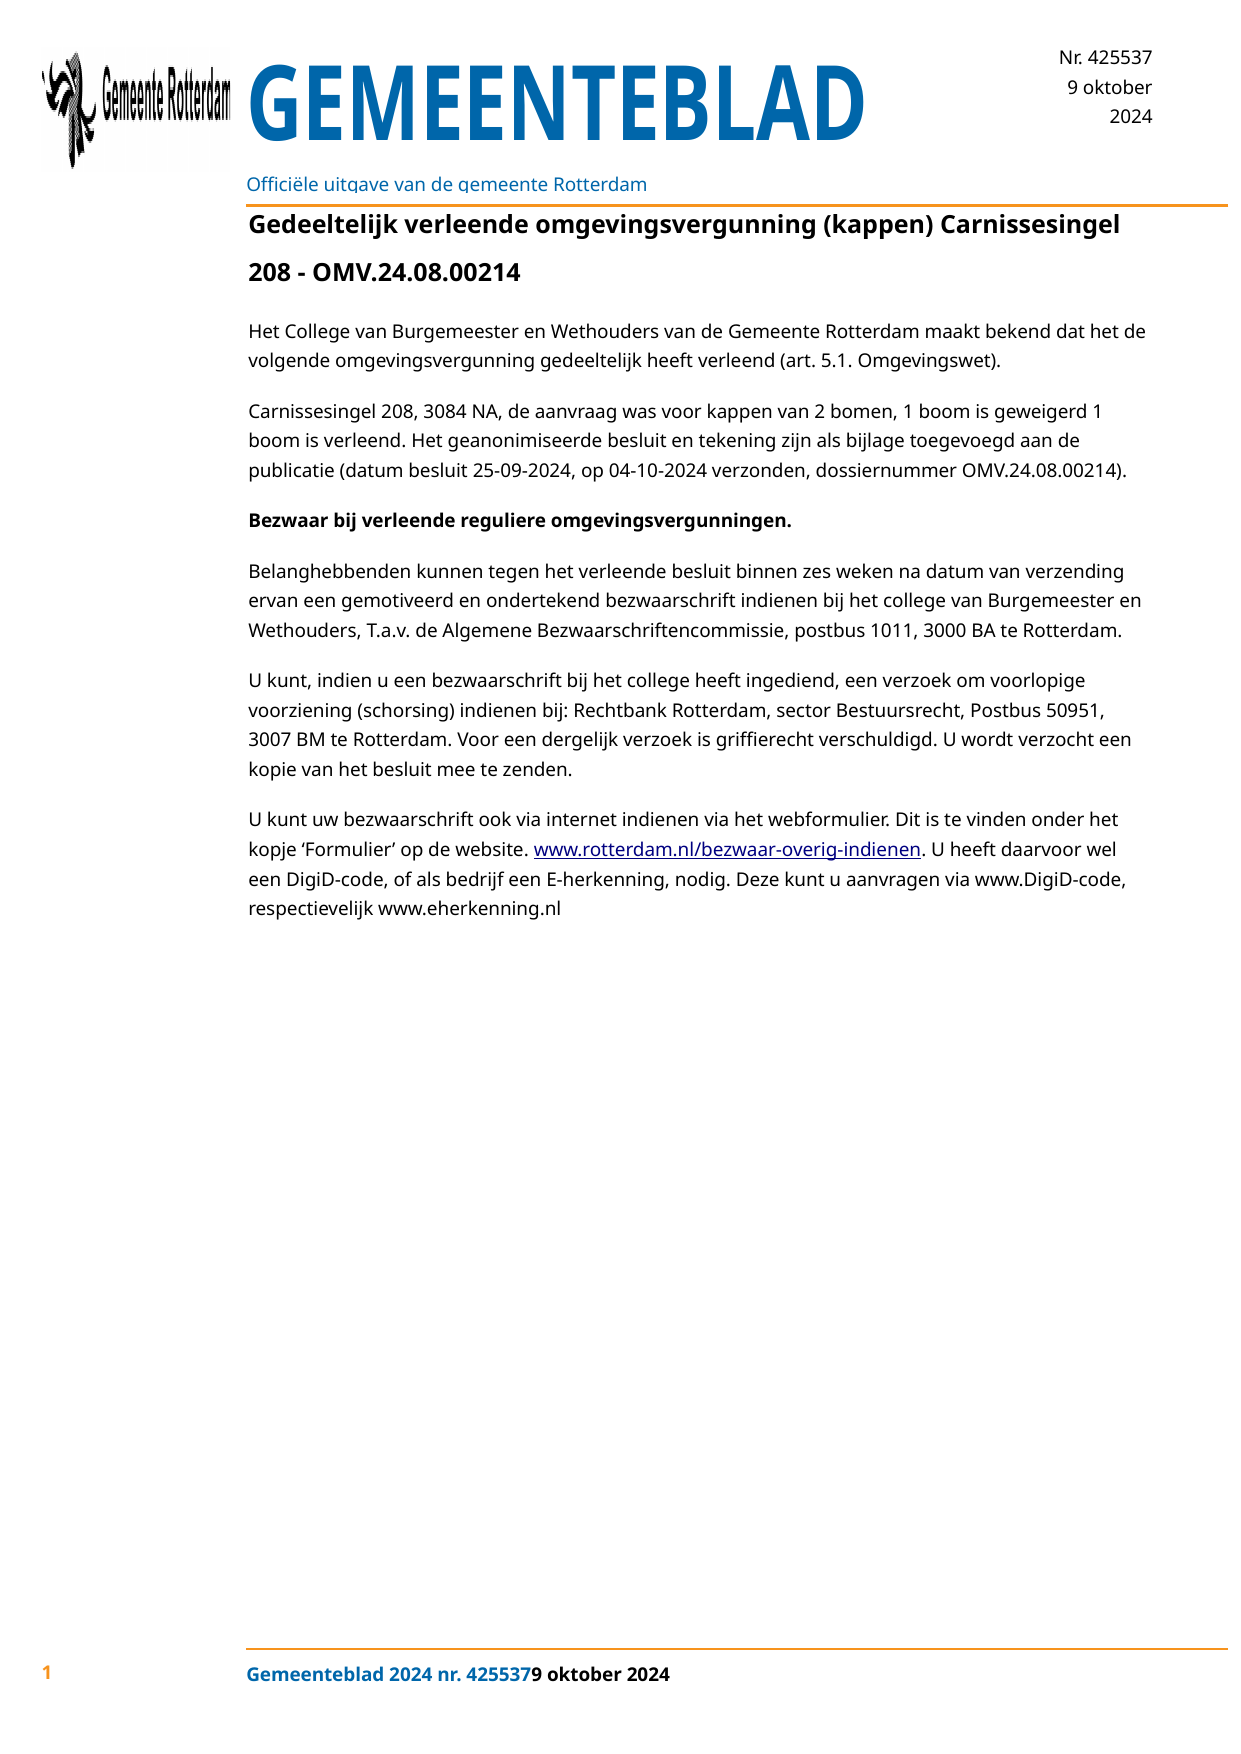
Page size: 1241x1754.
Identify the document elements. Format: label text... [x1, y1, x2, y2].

text Bezwaar bij verleende reguliere omgevingsvergunningen. [248, 507, 1152, 533]
picture [41, 47, 231, 172]
text Gedeeltelijk verleende omgevingsvergunning (kappen) Carnissesingel 208 - OMV.24.08.00214 [248, 207, 1152, 288]
text U kunt, indien u een bezwaarschrift bij het college heeft ingediend, een verzoek om voorlopige voorziening (schorsing) indienen bij: Rechtbank Rotterdam, sector Bestuursrecht, Postbus 50951, 3007 BM te Rotterdam. Voor een dergelijk verzoek is griffierecht verschuldigd. U wordt verzocht een kopie van het besluit mee te zenden. [248, 667, 1152, 782]
text Carnissesingel 208, 3084 NA, de aanvraag was voor kappen van 2 bomen, 1 boom is geweigerd 1 boom is verleend. Het geanonimiseerde besluit en tekening zijn als bijlage toegevoegd aan de publicatie (datum besluit 25-09-2024, op 04-10-2024 verzonden, dossiernummer OMV.24.08.00214). [248, 398, 1152, 483]
text U kunt uw bezwaarschrift ook via internet indienen via het webformulier. Dit is te vinden onder het kopje ‘Formulier’ op de website. www.rotterdam.nl/bezwaar-overig-indienen. U heeft daarvoor wel een DigiD-code, of als bedrijf een E-herkenning, nodig. Deze kunt u aanvragen via www.DigiD-code, respectievelijk www.eherkenning.nl [248, 807, 1152, 921]
text Het College van Burgemeester en Wethouders van de Gemeente Rotterdam maakt bekend dat het de volgende omgevingsvergunning gedeeltelijk heeft verleend (art. 5.1. Omgevingswet). [248, 318, 1152, 373]
text Belanghebbenden kunnen tegen het verleende besluit binnen zes weken na datum van verzending ervan een gemotiveerd en ondertekend bezwaarschrift indienen bij het college van Burgemeester en Wethouders, T.a.v. de Algemene Bezwaarschriftencommissie, postbus 1011, 3000 BA te Rotterdam. [248, 558, 1152, 643]
